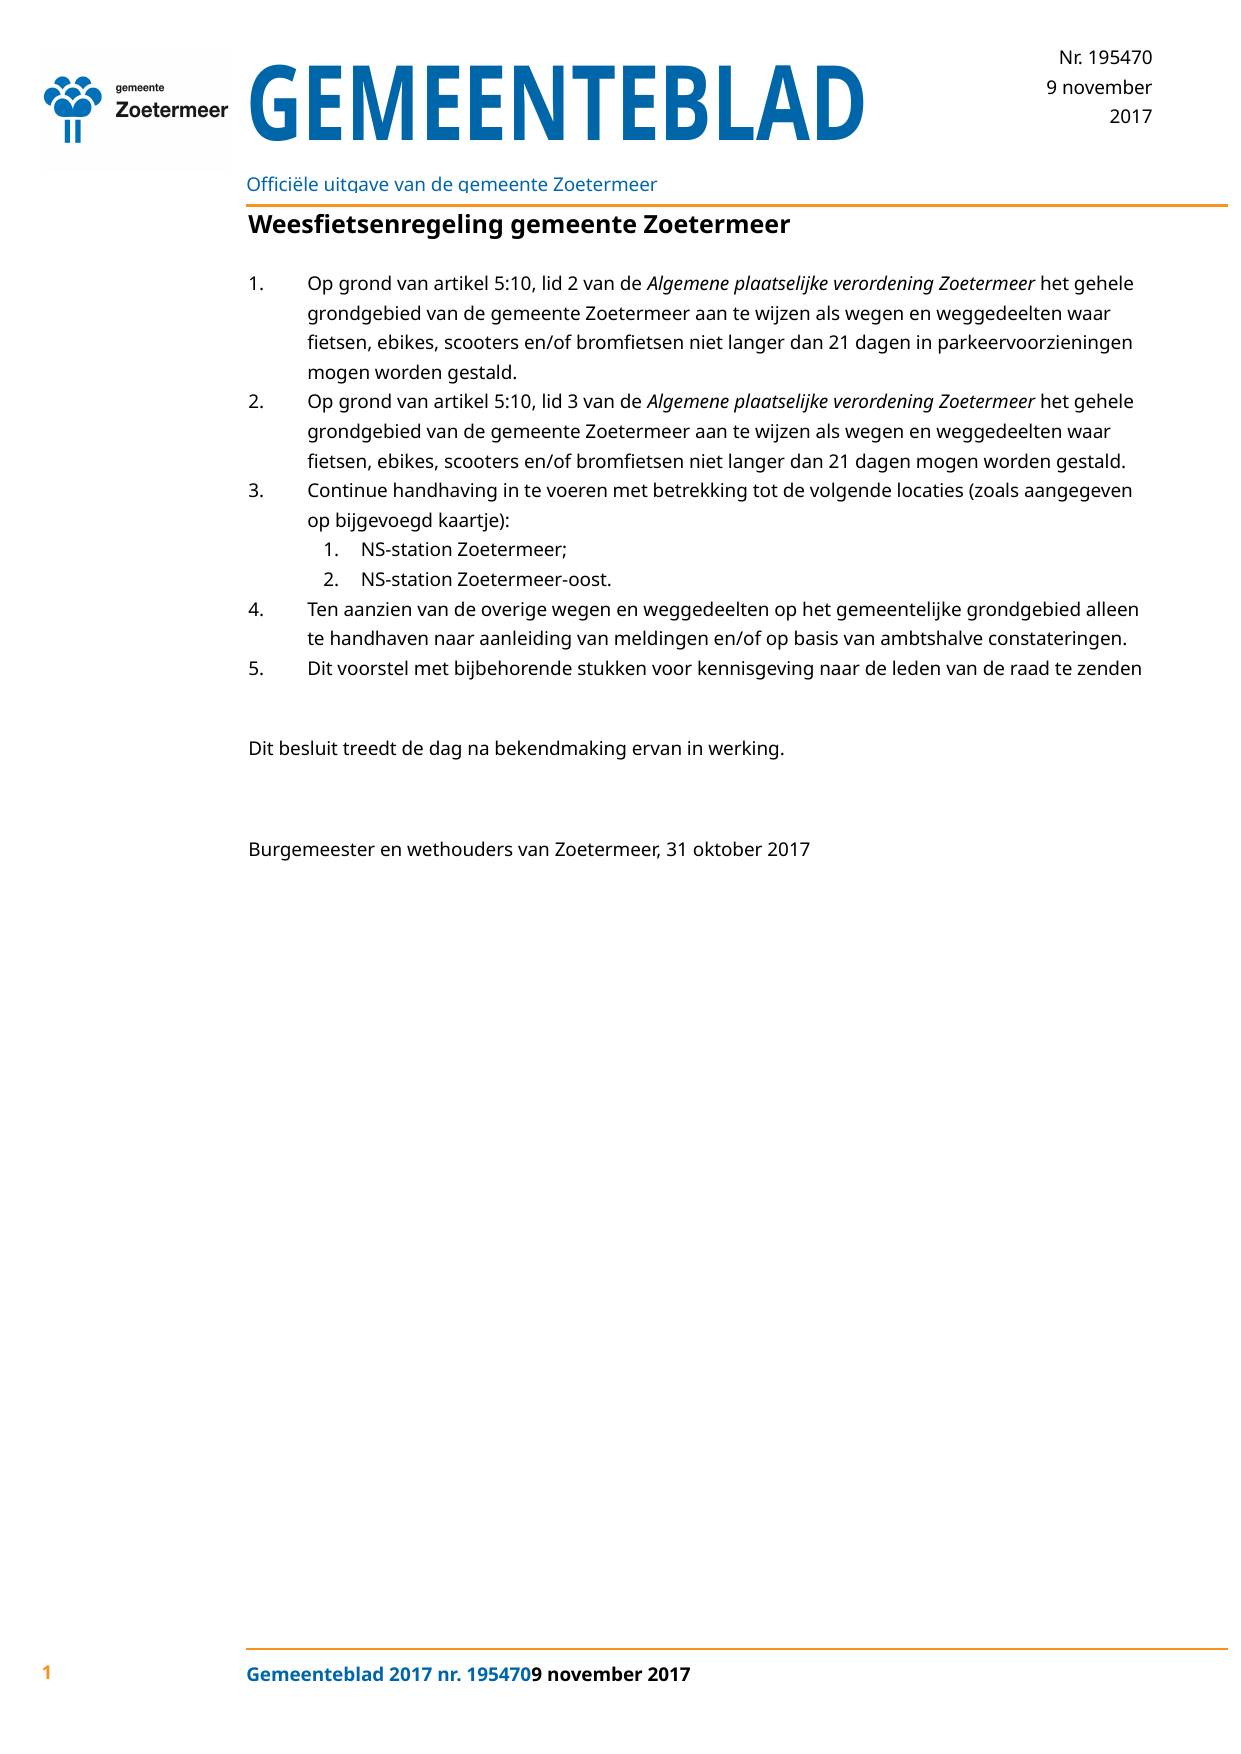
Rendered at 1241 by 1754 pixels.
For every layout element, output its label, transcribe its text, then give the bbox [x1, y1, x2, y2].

list Op grond van artikel 5:10, lid 2 van de Algemene plaatselijke verordening Zoetermeer het gehele grondgebied van de gemeente Zoetermeer aan te wijzen als wegen en weggedeelten waar fietsen, ebikes, scooters en/of bromfietsen niet langer dan 21 dagen in parkeervoorzieningen mogen worden gestald. [248, 270, 1152, 385]
list Ten aanzien van de overige wegen en weggedeelten op het gemeentelijke grondgebied alleen te handhaven naar aanleiding van meldingen en/of op basis van ambtshalve constateringen. [248, 596, 1152, 651]
text Weesfietsenregeling gemeente Zoetermeer [248, 207, 1152, 241]
list Dit voorstel met bijbehorende stukken voor kennisgeving naar de leden van de raad te zenden [248, 655, 1152, 681]
list Continue handhaving in te voeren met betrekking tot de volgende locaties (zoals aangegeven op bijgevoegd kaartje): [248, 477, 1152, 533]
text Burgemeester en wethouders van Zoetermeer, 31 oktober 2017 [248, 836, 1152, 861]
list NS-station Zoetermeer-oost. [323, 566, 1152, 592]
list Op grond van artikel 5:10, lid 3 van de Algemene plaatselijke verordening Zoetermeer het gehele grondgebied van de gemeente Zoetermeer aan te wijzen als wegen en weggedeelten waar fietsen, ebikes, scooters en/of bromfietsen niet langer dan 21 dagen mogen worden gestald. [248, 389, 1152, 473]
text Dit besluit treedt de dag na bekendmaking ervan in werking. [248, 735, 1152, 761]
picture [41, 47, 231, 172]
list NS-station Zoetermeer; [323, 537, 1152, 562]
